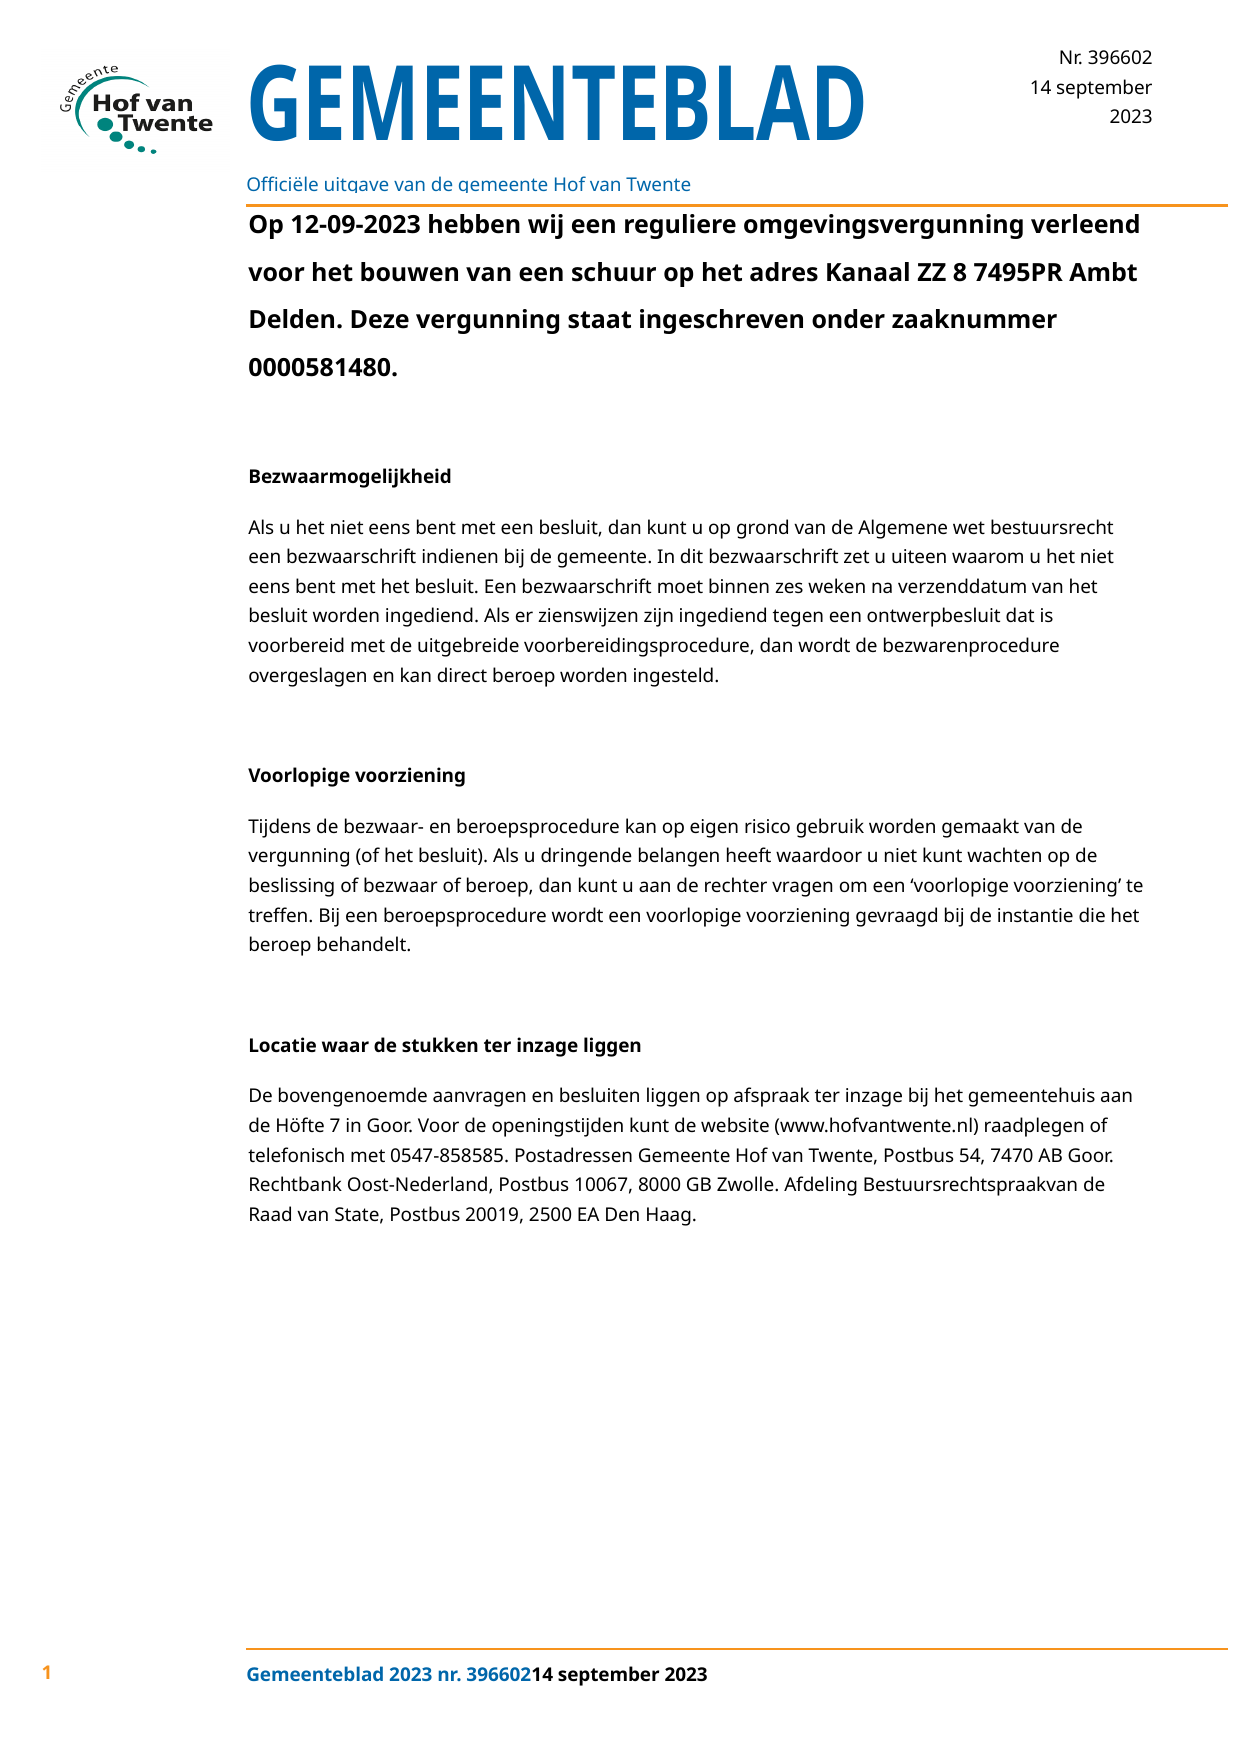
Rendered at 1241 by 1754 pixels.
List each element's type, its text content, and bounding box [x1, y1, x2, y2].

picture [41, 47, 231, 172]
text Bezwaarmogelijkheid [248, 463, 1152, 489]
text De bovengenoemde aanvragen en besluiten liggen op afspraak ter inzage bij het gemeentehuis aan de Höfte 7 in Goor. Voor de openingstijden kunt de website (www.hofvantwente.nl) raadplegen of telefonisch met 0547-858585. Postadressen Gemeente Hof van Twente, Postbus 54, 7470 AB Goor. Rechtbank Oost-Nederland, Postbus 10067, 8000 GB Zwolle. Afdeling Bestuursrechtspraakvan de Raad van State, Postbus 20019, 2500 EA Den Haag. [248, 1083, 1152, 1227]
text Als u het niet eens bent met een besluit, dan kunt u op grond van de Algemene wet bestuursrecht een bezwaarschrift indienen bij de gemeente. In dit bezwaarschrift zet u uiteen waarom u het niet eens bent met het besluit. Een bezwaarschrift moet binnen zes weken na verzenddatum van het besluit worden ingediend. Als er zienswijzen zijn ingediend tegen een ontwerpbesluit dat is voorbereid met de uitgebreide voorbereidingsprocedure, dan wordt de bezwarenprocedure overgeslagen en kan direct beroep worden ingesteld. [248, 514, 1152, 688]
text Op 12-09-2023 hebben wij een reguliere omgevingsvergunning verleend voor het bouwen van een schuur op het adres Kanaal ZZ 8 7495PR Ambt Delden. Deze vergunning staat ingeschreven onder zaaknummer 0000581480. [248, 207, 1152, 384]
text Locatie waar de stukken ter inzage liggen [248, 1032, 1152, 1058]
text Voorlopige voorziening [248, 763, 1152, 788]
text Tijdens de bezwaar- en beroepsprocedure kan op eigen risico gebruik worden gemaakt van de vergunning (of het besluit). Als u dringende belangen heeft waardoor u niet kunt wachten op de beslissing of bezwaar of beroep, dan kunt u aan de rechter vragen om een ‘voorlopige voorziening’ te treffen. Bij een beroepsprocedure wordt een voorlopige voorziening gevraagd bij de instantie die het beroep behandelt. [248, 813, 1152, 957]
